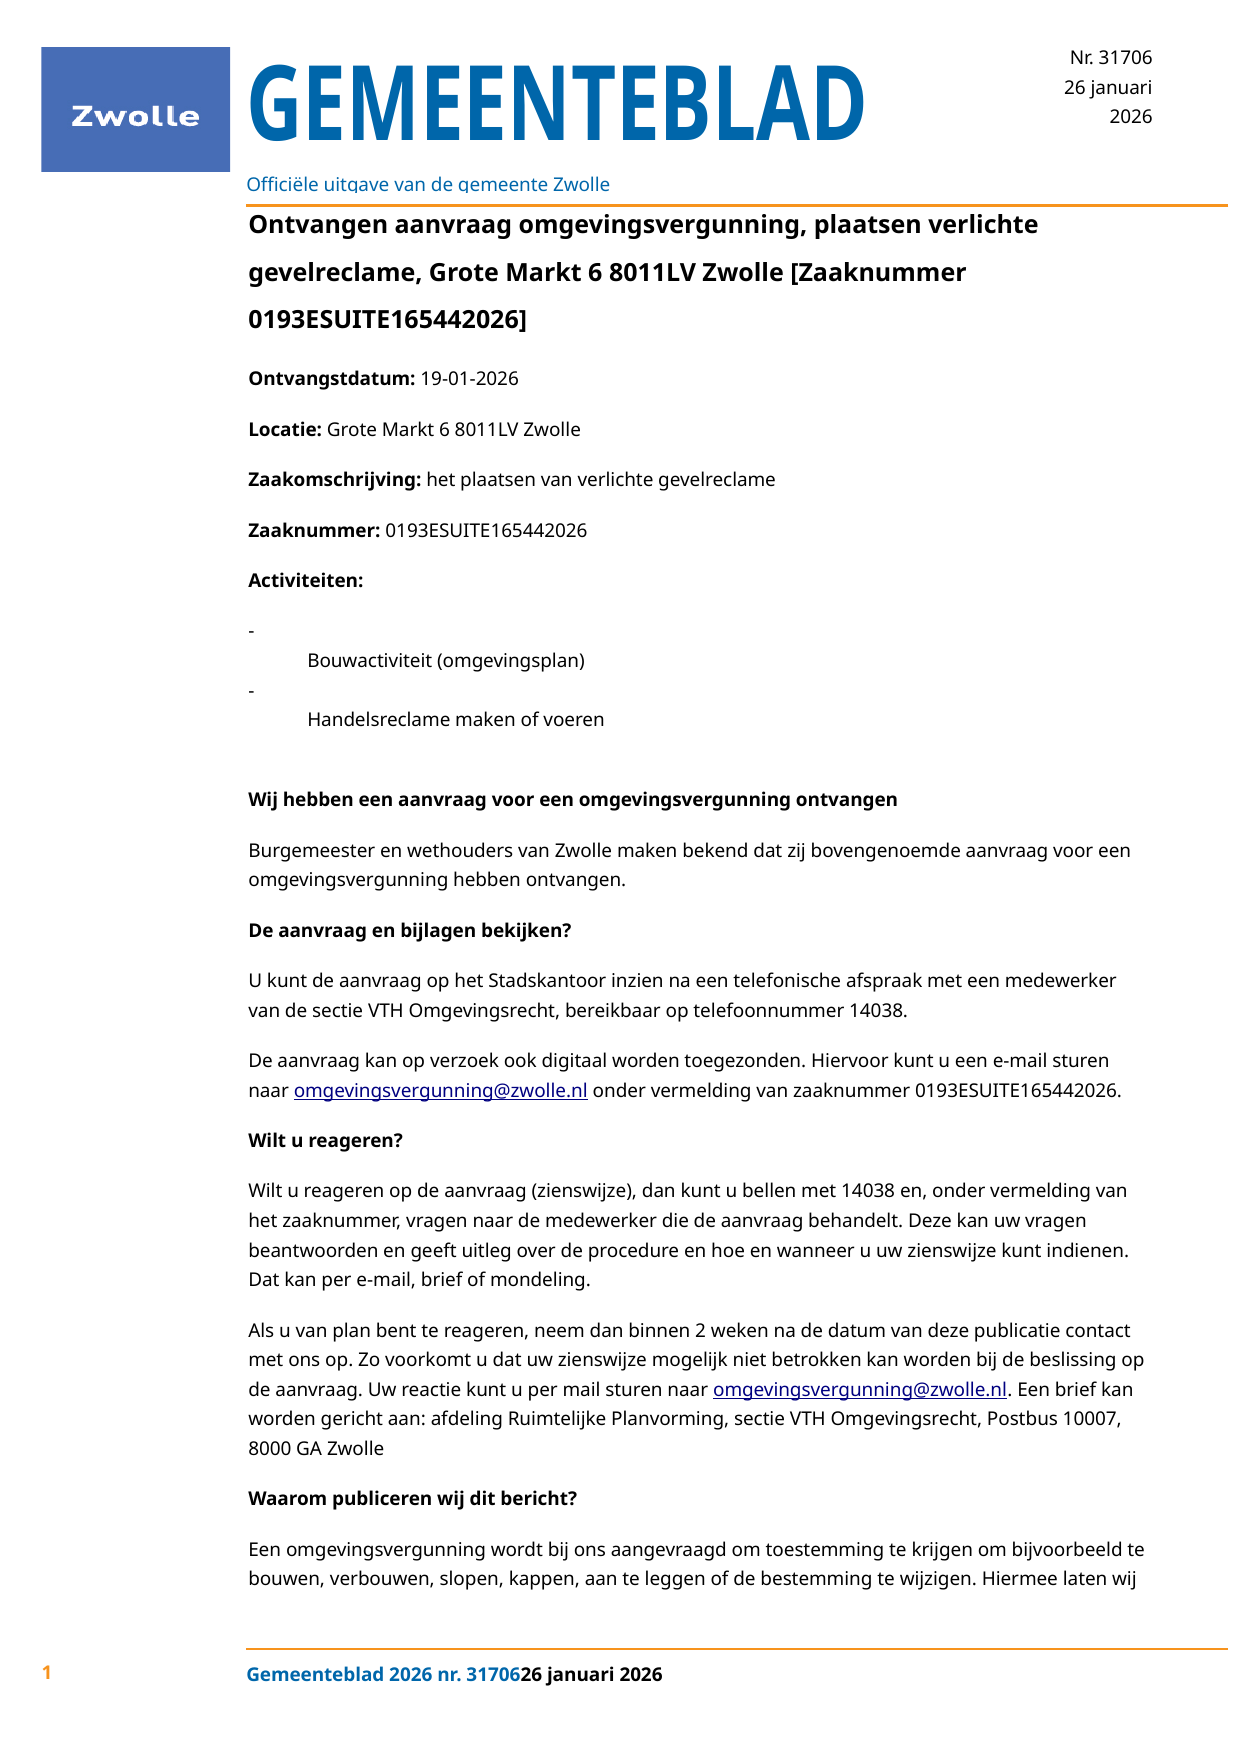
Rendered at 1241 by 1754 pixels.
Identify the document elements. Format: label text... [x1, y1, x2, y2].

list Bouwactiviteit (omgevingsplan) [248, 647, 1152, 673]
text De aanvraag kan op verzoek ook digitaal worden toegezonden. Hiervoor kunt u een e-mail sturen naar omgevingsvergunning@zwolle.nl onder vermelding van zaaknummer 0193ESUITE165442026. [248, 1047, 1152, 1102]
list Handelsreclame maken of voeren [248, 706, 1152, 732]
text U kunt de aanvraag op het Stadskantoor inzien na een telefonische afspraak met een medewerker van de sectie VTH Omgevingsrecht, bereikbaar op telefoonnummer 14038. [248, 967, 1152, 1022]
text Ontvangstdatum: 19-01-2026 [248, 366, 1152, 391]
text Een omgevingsvergunning wordt bij ons aangevraagd om toestemming te krijgen om bijvoorbeeld te bouwen, verbouwen, slopen, kappen, aan te leggen of de bestemming te wijzigen. Hiermee laten wij [248, 1536, 1152, 1591]
text Zaakomschrijving: het plaatsen van verlichte gevelreclame [248, 466, 1152, 492]
text Wilt u reageren? [248, 1127, 1152, 1153]
text Zaaknummer: 0193ESUITE165442026 [248, 517, 1152, 542]
text Wij hebben een aanvraag voor een omgevingsvergunning ontvangen [248, 786, 1152, 812]
text De aanvraag en bijlagen bekijken? [248, 917, 1152, 942]
picture [41, 47, 231, 172]
text Activiteiten: [248, 567, 1152, 593]
text Als u van plan bent te reageren, neem dan binnen 2 weken na de datum van deze publicatie contact met ons op. Zo voorkomt u dat uw zienswijze mogelijk niet betrokken kan worden bij de beslissing op de aanvraag. Uw reactie kunt u per mail sturen naar omgevingsvergunning@zwolle.nl. Een brief kan worden gericht aan: afdeling Ruimtelijke Planvorming, sectie VTH Omgevingsrecht, Postbus 10007, 8000 GA Zwolle [248, 1317, 1152, 1461]
text Burgemeester en wethouders van Zwolle maken bekend dat zij bovengenoemde aanvraag voor een omgevingsvergunning hebben ontvangen. [248, 837, 1152, 892]
text Locatie: Grote Markt 6 8011LV Zwolle [248, 416, 1152, 442]
text Ontvangen aanvraag omgevingsvergunning, plaatsen verlichte gevelreclame, Grote Markt 6 8011LV Zwolle [Zaaknummer 0193ESUITE165442026] [248, 207, 1152, 336]
text Waarom publiceren wij dit bericht? [248, 1486, 1152, 1511]
text Wilt u reageren op de aanvraag (zienswijze), dan kunt u bellen met 14038 en, onder vermelding van het zaaknummer, vragen naar de medewerker die de aanvraag behandelt. Deze kan uw vragen beantwoorden en geeft uitleg over de procedure en hoe en wanneer u uw zienswijze kunt indienen. Dat kan per e-mail, brief of mondeling. [248, 1178, 1152, 1292]
